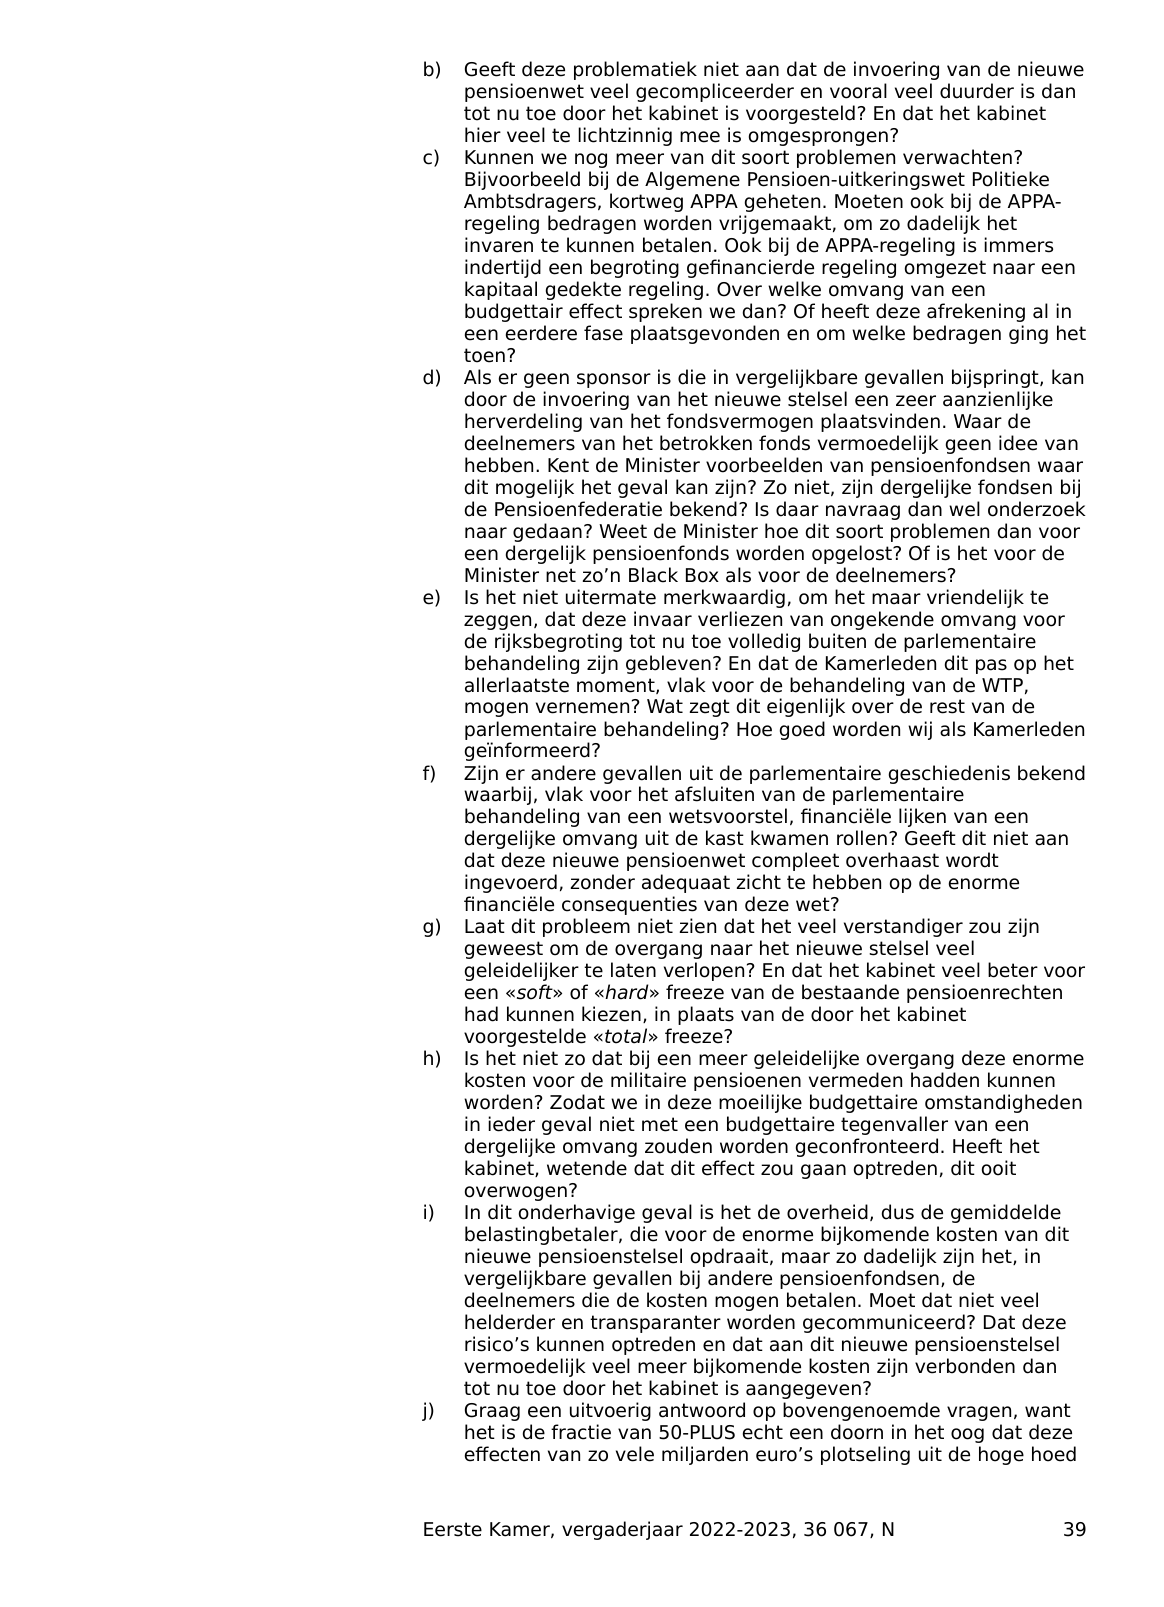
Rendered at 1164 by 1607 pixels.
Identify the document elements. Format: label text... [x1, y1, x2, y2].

text i) In dit onderhavige geval is het de overheid, dus de gemiddelde belastingbetaler, die voor de enorme bijkomende kosten van dit nieuwe pensioenstelsel opdraait, maar zo dadelijk zijn het, in vergelijkbare gevallen bij andere pensioenfondsen, de deelnemers die de kosten mogen betalen. Moet dat niet veel helderder en transparanter worden gecommuniceerd? Dat deze risico’s kunnen optreden en dat aan dit nieuwe pensioenstelsel vermoedelijk veel meer bijkomende kosten zijn verbonden dan tot nu toe door het kabinet is aangegeven? [422, 1202, 1087, 1400]
text e) Is het niet uitermate merkwaardig, om het maar vriendelijk te zeggen, dat deze invaar verliezen van ongekende omvang voor de rijksbegroting tot nu toe volledig buiten de parlementaire behandeling zijn gebleven? En dat de Kamerleden dit pas op het allerlaatste moment, vlak voor de behandeling van de WTP, mogen vernemen? Wat zegt dit eigenlijk over de rest van de parlementaire behandeling? Hoe goed worden wij als Kamerleden geïnformeerd? [422, 587, 1087, 762]
text b) Geeft deze problematiek niet aan dat de invoering van de nieuwe pensioenwet veel gecompliceerder en vooral veel duurder is dan tot nu toe door het kabinet is voorgesteld? En dat het kabinet hier veel te lichtzinnig mee is omgesprongen? [422, 59, 1087, 147]
text h) Is het niet zo dat bij een meer geleidelijke overgang deze enorme kosten voor de militaire pensioenen vermeden hadden kunnen worden? Zodat we in deze moeilijke budgettaire omstandigheden in ieder geval niet met een budgettaire tegenvaller van een dergelijke omvang zouden worden geconfronteerd. Heeft het kabinet, wetende dat dit effect zou gaan optreden, dit ooit overwogen? [422, 1048, 1087, 1202]
text d) Als er geen sponsor is die in vergelijkbare gevallen bijspringt, kan door de invoering van het nieuwe stelsel een zeer aanzienlijke herverdeling van het fondsvermogen plaatsvinden. Waar de deelnemers van het betrokken fonds vermoedelijk geen idee van hebben. Kent de Minister voorbeelden van pensioenfondsen waar dit mogelijk het geval kan zijn? Zo niet, zijn dergelijke fondsen bij de Pensioenfederatie bekend? Is daar navraag dan wel onderzoek naar gedaan? Weet de Minister hoe dit soort problemen dan voor een dergelijk pensioenfonds worden opgelost? Of is het voor de Minister net zo’n Black Box als voor de deelnemers? [422, 367, 1087, 587]
text f) Zijn er andere gevallen uit de parlementaire geschiedenis bekend waarbij, vlak voor het afsluiten van de parlementaire behandeling van een wetsvoorstel, financiële lijken van een dergelijke omvang uit de kast kwamen rollen? Geeft dit niet aan dat deze nieuwe pensioenwet compleet overhaast wordt ingevoerd, zonder adequaat zicht te hebben op de enorme financiële consequenties van deze wet? [422, 762, 1087, 916]
text j) Graag een uitvoerig antwoord op bovengenoemde vragen, want het is de fractie van 50-PLUS echt een doorn in het oog dat deze effecten van zo vele miljarden euro’s plotseling uit de hoge hoed [422, 1400, 1087, 1466]
text c) Kunnen we nog meer van dit soort problemen verwachten? Bijvoorbeeld bij de Algemene Pensioen-uitkeringswet Politieke Ambtsdragers, kortweg APPA geheten. Moeten ook bij de APPA-regeling bedragen worden vrijgemaakt, om zo dadelijk het invaren te kunnen betalen. Ook bij de APPA-regeling is immers indertijd een begroting gefinancierde regeling omgezet naar een kapitaal gedekte regeling. Over welke omvang van een budgettair effect spreken we dan? Of heeft deze afrekening al in een eerdere fase plaatsgevonden en om welke bedragen ging het toen? [422, 147, 1087, 367]
text g) Laat dit probleem niet zien dat het veel verstandiger zou zijn geweest om de overgang naar het nieuwe stelsel veel geleidelijker te laten verlopen? En dat het kabinet veel beter voor een «soft» of «hard» freeze van de bestaande pensioenrechten had kunnen kiezen, in plaats van de door het kabinet voorgestelde «total» freeze? [422, 916, 1087, 1048]
